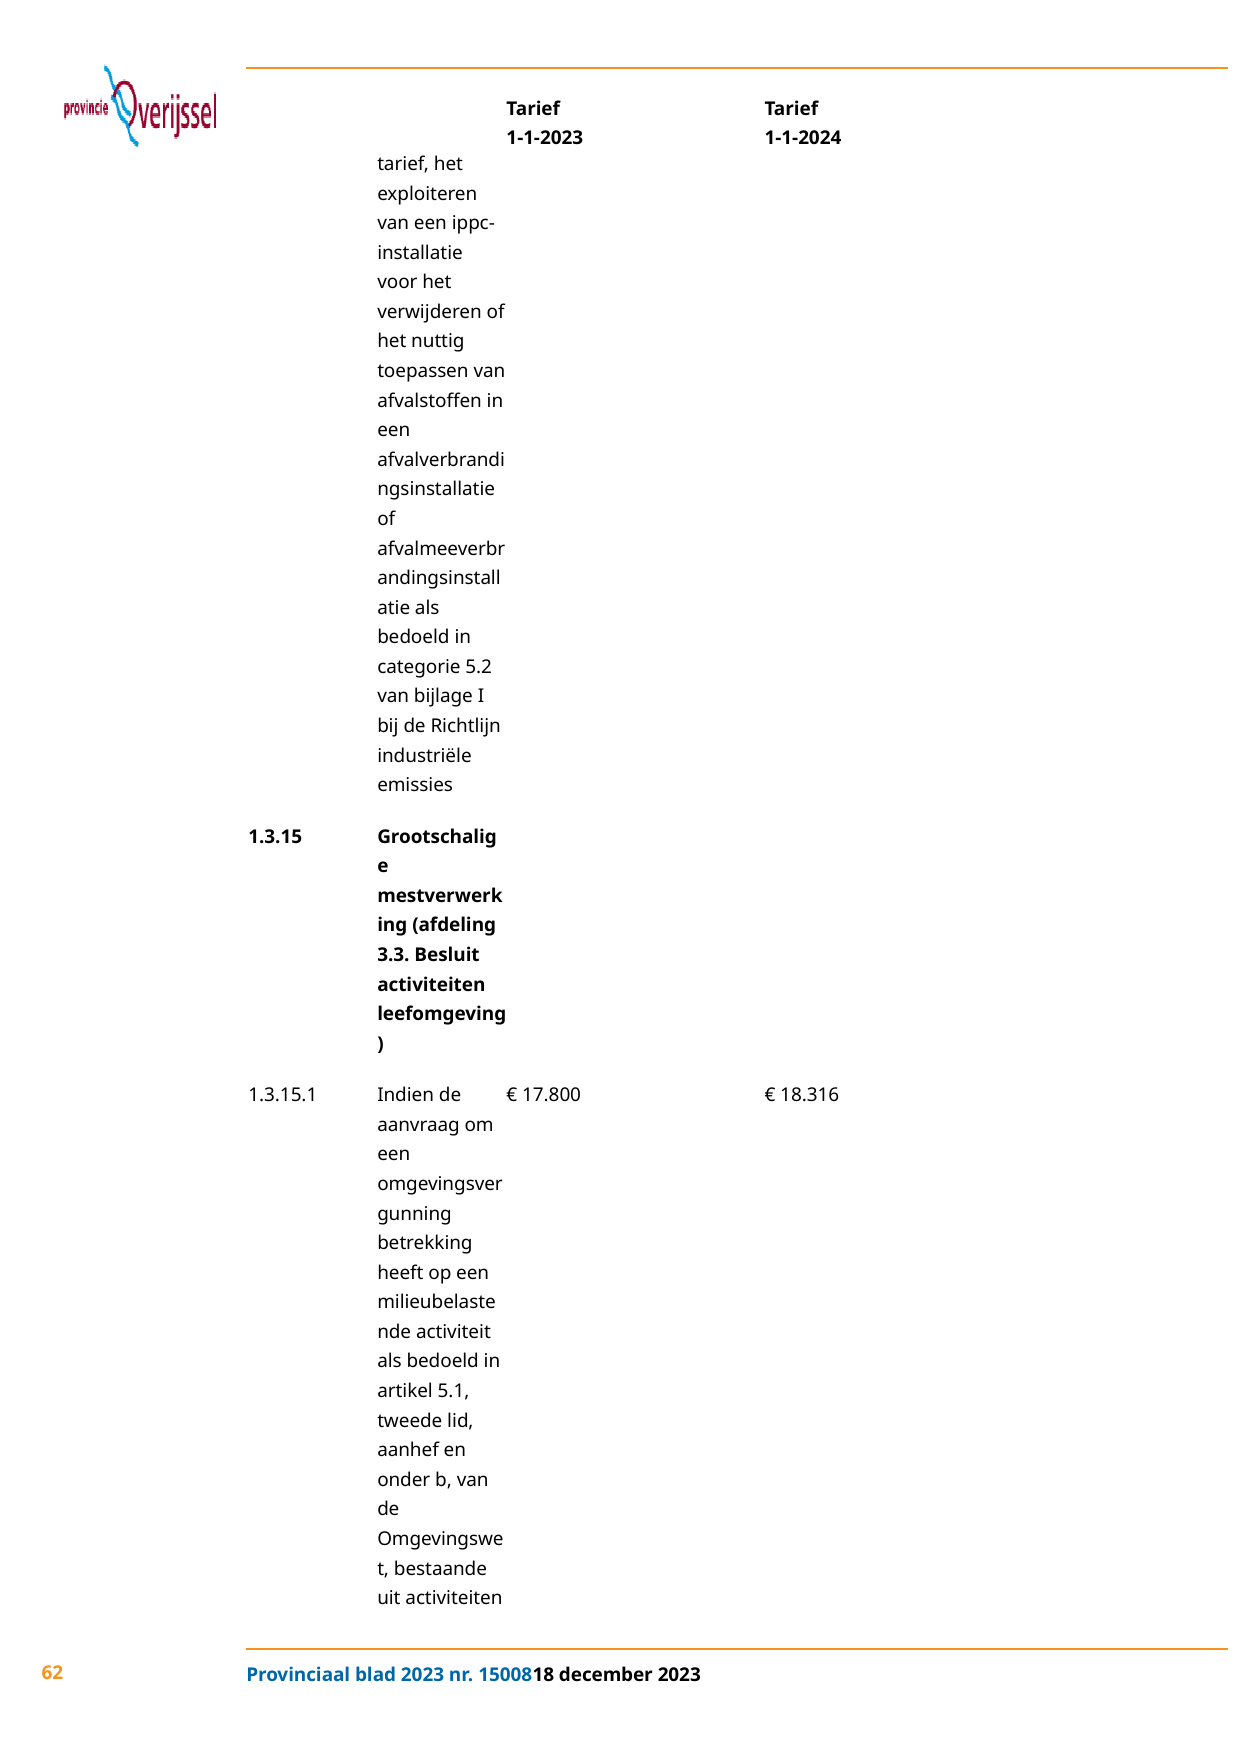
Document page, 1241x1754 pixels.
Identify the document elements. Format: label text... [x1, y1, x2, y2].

table_cell [377, 797, 506, 823]
table_header [377, 95, 506, 150]
table_cell [764, 1056, 1022, 1081]
table_cell [506, 823, 764, 1056]
table_cell 1.3.15.1 [248, 1081, 377, 1610]
table_cell [764, 797, 1022, 823]
table_cell [248, 1056, 377, 1081]
table_cell [764, 823, 1022, 1056]
table_cell [506, 1056, 764, 1081]
table_cell [506, 150, 764, 797]
table_cell [764, 150, 1022, 797]
table_cell € 17.800 [506, 1081, 764, 1610]
table_cell [1023, 797, 1152, 823]
table_cell [377, 1056, 506, 1081]
table_cell [1023, 823, 1152, 1056]
table_cell tarief, het exploiteren van een ippc-installatie voor het verwijderen of het nuttig toepassen van afvalstoffen in een afvalverbrandingsinstallatie of afvalmeeverbrandingsinstallatie als bedoeld in categorie 5.2 van bijlage I bij de Richtlijn industriële emissies [377, 150, 506, 797]
table_header Tarief 1-1-2023 [506, 95, 764, 150]
table_cell € 18.316 [764, 1081, 1022, 1610]
table_header Tarief 1-1-2024 [764, 95, 1022, 150]
table_cell [506, 797, 764, 823]
table_cell Indien de aanvraag om een omgevingsvergunning betrekking heeft op een milieubelastende activiteit als bedoeld in artikel 5.1, tweede lid, aanhef en onder b, van de Omgevingswet, bestaande uit activiteiten [377, 1081, 506, 1610]
table_cell [248, 150, 377, 797]
table_header [1023, 95, 1152, 150]
picture [41, 47, 231, 172]
table_cell [1023, 150, 1152, 797]
table_cell [248, 797, 377, 823]
table_cell [1023, 1056, 1152, 1081]
table_cell 1.3.15 [248, 823, 377, 1056]
table_header [248, 95, 377, 150]
table_cell [1023, 1081, 1152, 1610]
table_cell Grootschalige mestverwerking (afdeling 3.3. Besluit activiteiten leefomgeving) [377, 823, 506, 1056]
